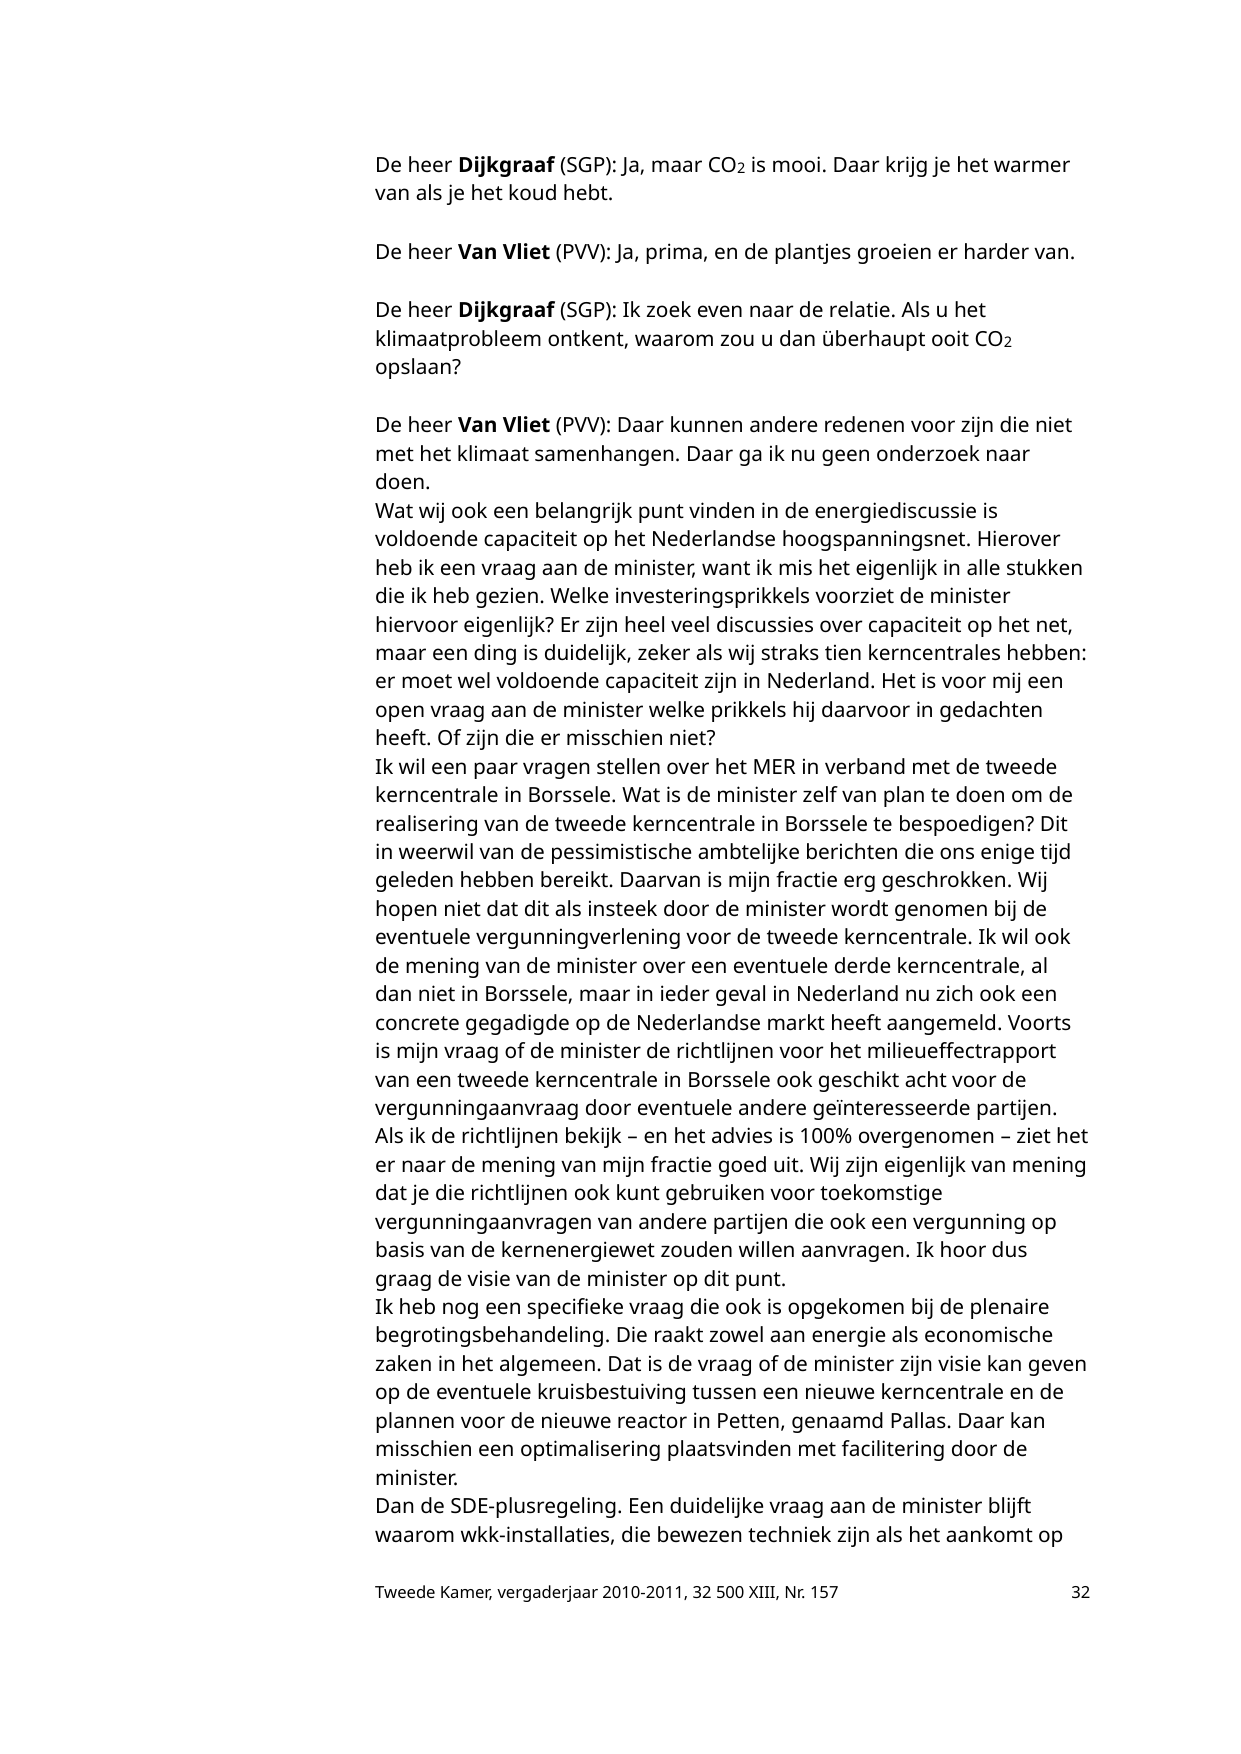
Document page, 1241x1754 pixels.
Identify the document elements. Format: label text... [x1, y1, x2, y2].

text Ik wil een paar vragen stellen over het MER in verband met de tweede kerncentrale in Borssele. Wat is de minister zelf van plan te doen om de realisering van de tweede kerncentrale in Borssele te bespoedigen? Dit in weerwil van de pessimistische ambtelijke berichten die ons enige tijd geleden hebben bereikt. Daarvan is mijn fractie erg geschrokken. Wij hopen niet dat dit als insteek door de minister wordt genomen bij de eventuele vergunningverlening voor de tweede kerncentrale. Ik wil ook de mening van de minister over een eventuele derde kerncentrale, al dan niet in Borssele, maar in ieder geval in Nederland nu zich ook een concrete gegadigde op de Nederlandse markt heeft aangemeld. Voorts is mijn vraag of de minister de richtlijnen voor het milieueffectrapport van een tweede kerncentrale in Borssele ook geschikt acht voor de vergunningaanvraag door eventuele andere geïnteresseerde partijen. Als ik de richtlijnen bekijk – en het advies is 100% overgenomen – ziet het er naar de mening van mijn fractie goed uit. Wij zijn eigenlijk van mening dat je die richtlijnen ook kunt gebruiken voor toekomstige vergunningaanvragen van andere partijen die ook een vergunning op basis van de kernenergiewet zouden willen aanvragen. Ik hoor dus graag de visie van de minister op dit punt. [375, 752, 1090, 1292]
text Dan de SDE-plusregeling. Een duidelijke vraag aan de minister blijft waarom wkk-installaties, die bewezen techniek zijn als het aankomt op [375, 1491, 1090, 1548]
text Wat wij ook een belangrijk punt vinden in de energiediscussie is voldoende capaciteit op het Nederlandse hoogspanningsnet. Hierover heb ik een vraag aan de minister, want ik mis het eigenlijk in alle stukken die ik heb gezien. Welke investeringsprikkels voorziet de minister hiervoor eigenlijk? Er zijn heel veel discussies over capaciteit op het net, maar een ding is duidelijk, zeker als wij straks tien kerncentrales hebben: er moet wel voldoende capaciteit zijn in Nederland. Het is voor mij een open vraag aan de minister welke prikkels hij daarvoor in gedachten heeft. Of zijn die er misschien niet? [375, 496, 1090, 752]
text De heer Dijkgraaf (SGP): Ja, maar CO2 is mooi. Daar krijg je het warmer van als je het koud hebt. [375, 150, 1090, 207]
text De heer Van Vliet (PVV): Daar kunnen andere redenen voor zijn die niet met het klimaat samenhangen. Daar ga ik nu geen onderzoek naar doen. [375, 411, 1090, 496]
text De heer Dijkgraaf (SGP): Ik zoek even naar de relatie. Als u het klimaatprobleem ontkent, waarom zou u dan überhaupt ooit CO2 opslaan? [375, 295, 1090, 381]
text De heer Van Vliet (PVV): Ja, prima, en de plantjes groeien er harder van. [375, 237, 1090, 265]
text Ik heb nog een specifieke vraag die ook is opgekomen bij de plenaire begrotingsbehandeling. Die raakt zowel aan energie als economische zaken in het algemeen. Dat is de vraag of de minister zijn visie kan geven op de eventuele kruisbestuiving tussen een nieuwe kerncentrale en de plannen voor de nieuwe reactor in Petten, genaamd Pallas. Daar kan misschien een optimalisering plaatsvinden met facilitering door de minister. [375, 1292, 1090, 1491]
